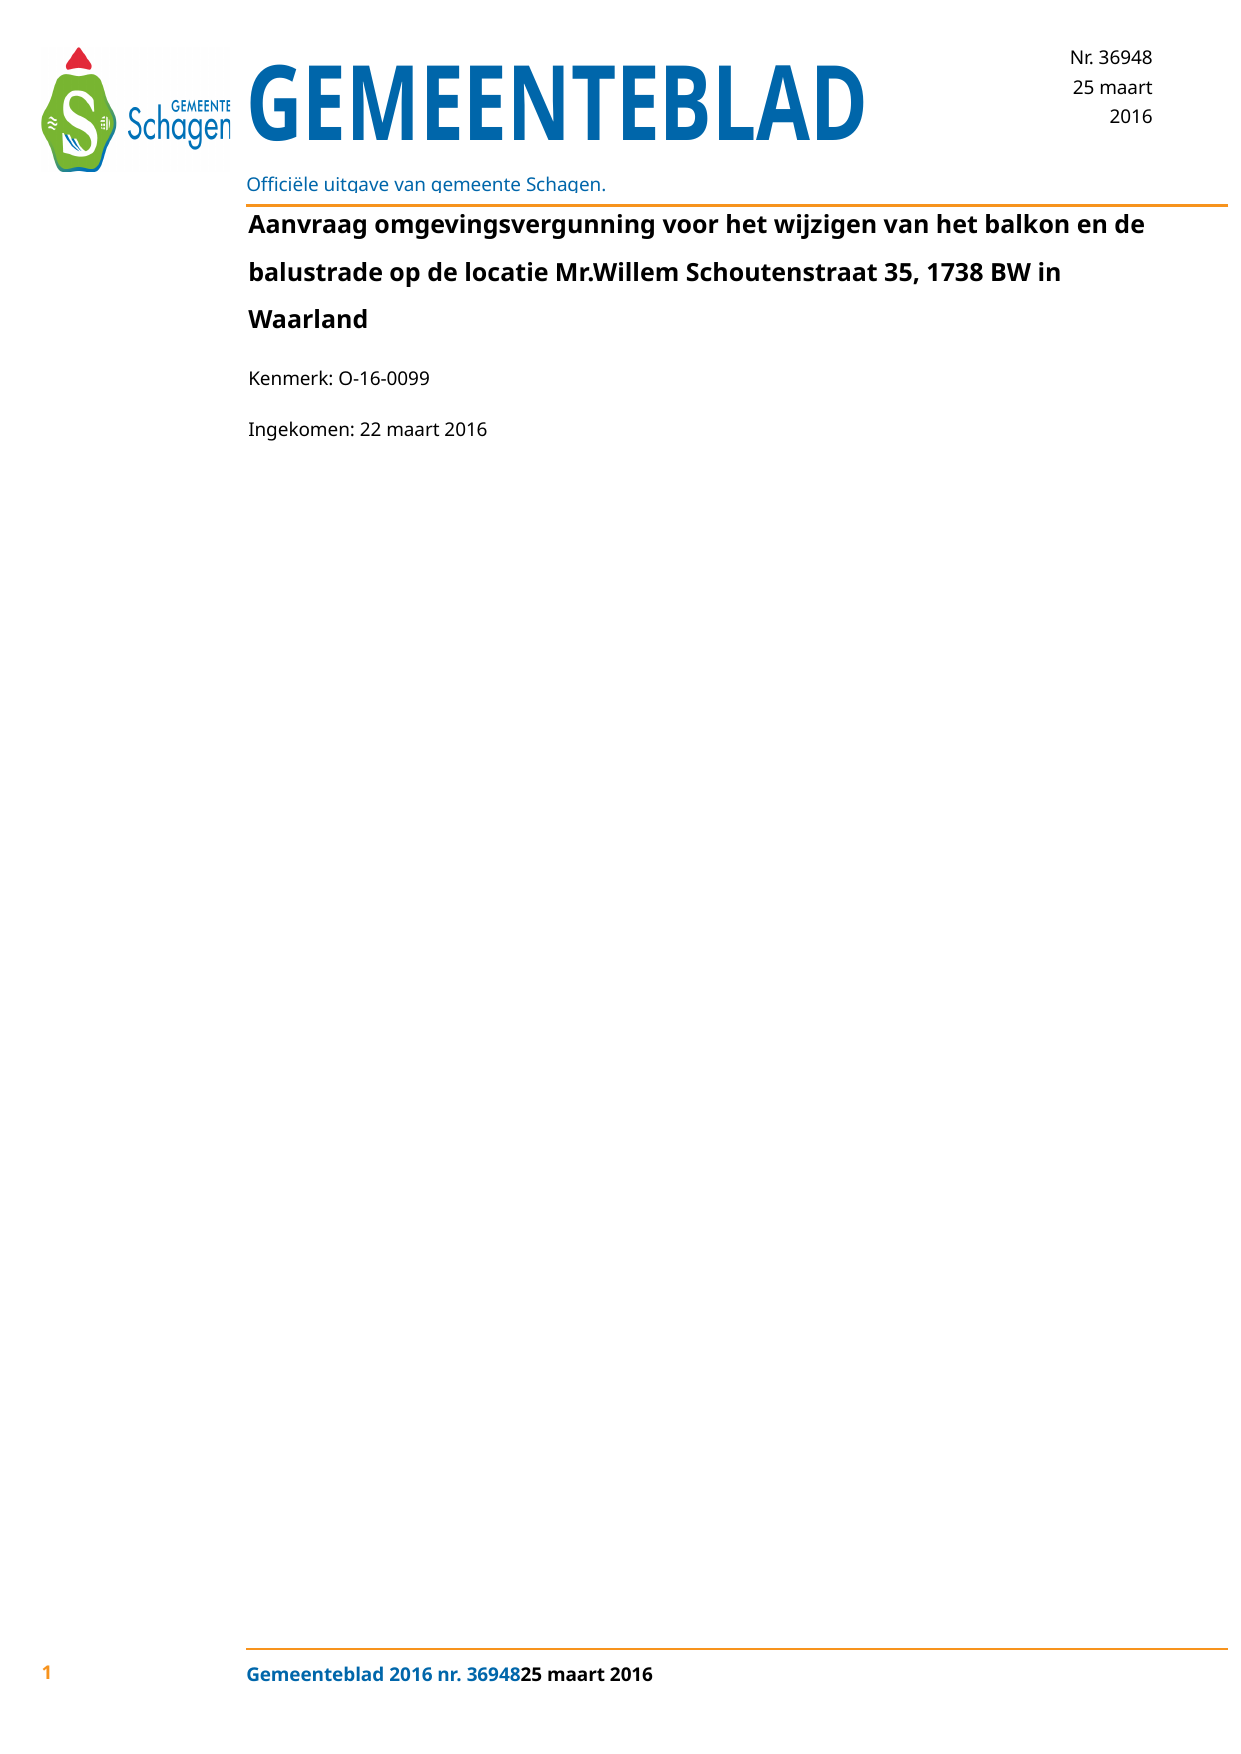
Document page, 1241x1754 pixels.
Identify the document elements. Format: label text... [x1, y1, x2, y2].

text Aanvraag omgevingsvergunning voor het wijzigen van het balkon en de balustrade op de locatie Mr.Willem Schoutenstraat 35, 1738 BW in Waarland [248, 207, 1152, 336]
text Ingekomen: 22 maart 2016 [248, 416, 1152, 442]
picture [41, 47, 231, 172]
text Kenmerk: O-16-0099 [248, 366, 1152, 391]
